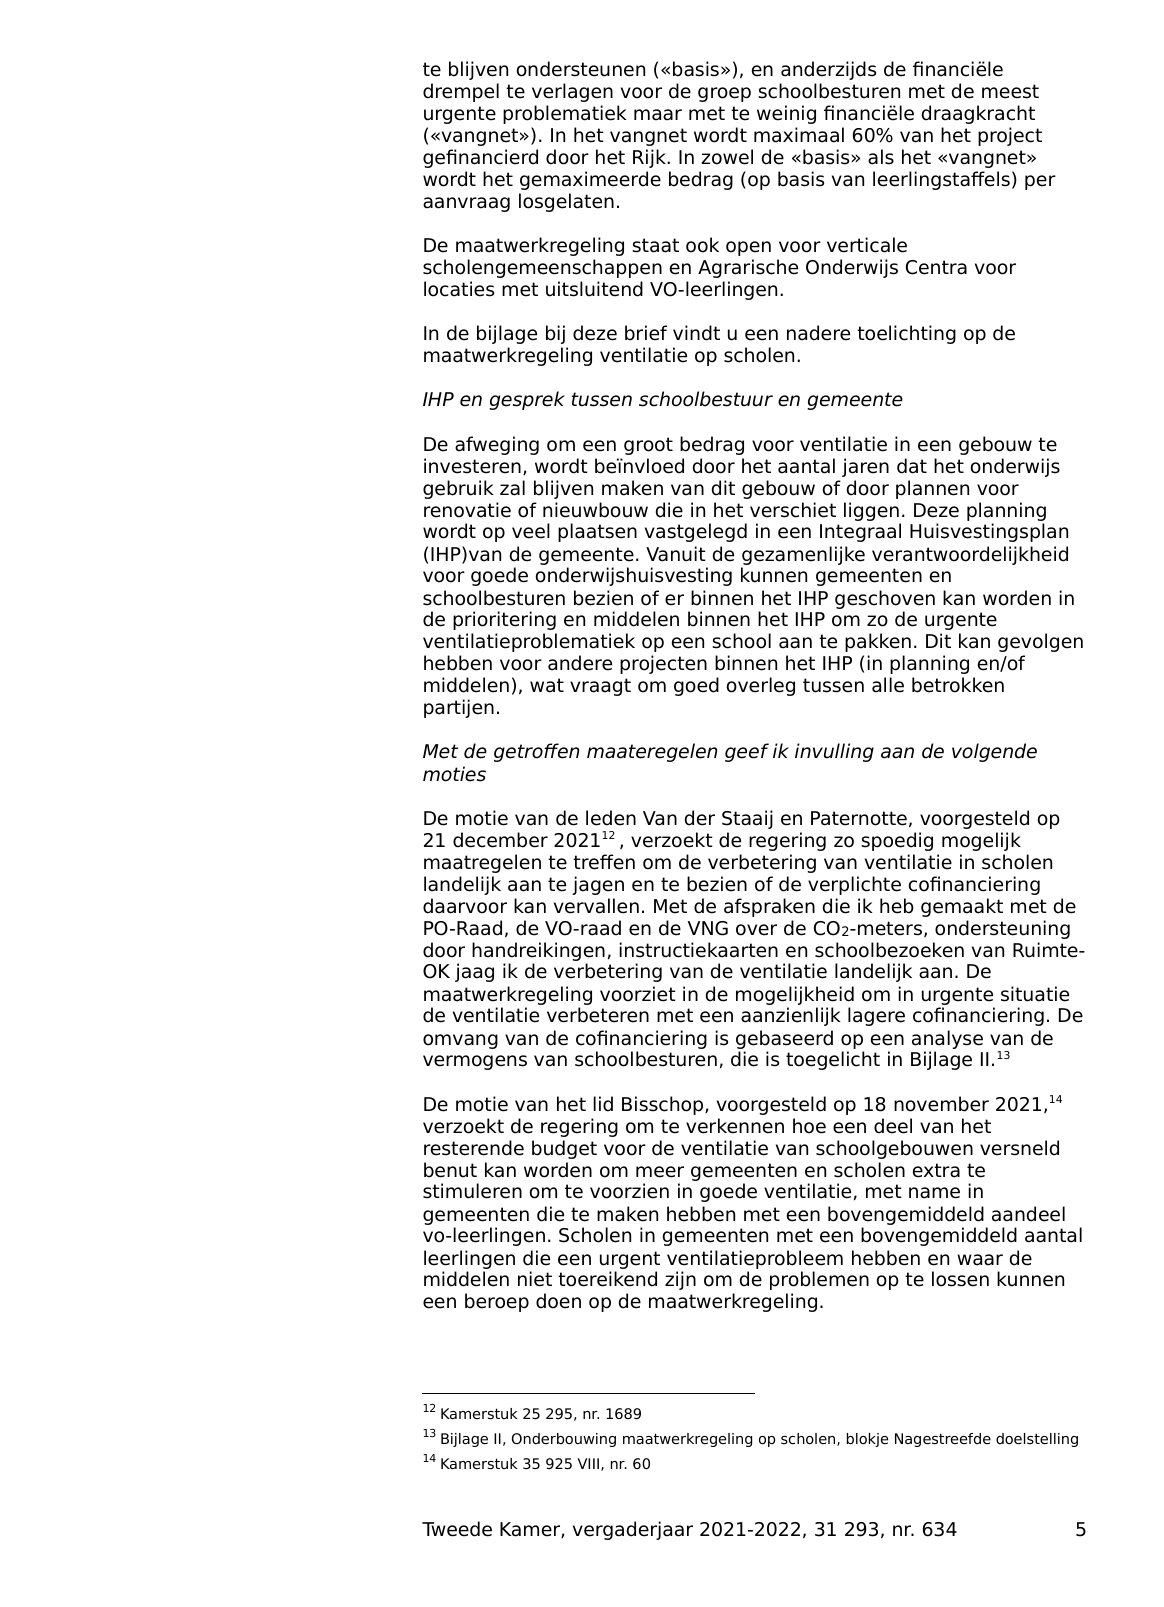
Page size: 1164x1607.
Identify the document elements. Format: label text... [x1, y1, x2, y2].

text Kamerstuk 25 295, nr. 1689 [422, 1402, 1087, 1424]
text De maatwerkregeling staat ook open voor verticale scholengemeenschappen en Agrarische Onderwijs Centra voor locaties met uitsluitend VO-leerlingen. [422, 235, 1087, 301]
text De motie van het lid Bisschop, voorgesteld op 18 november 2021, verzoekt de regering om te verkennen hoe een deel van het resterende budget voor de ventilatie van schoolgebouwen versneld benut kan worden om meer gemeenten en scholen extra te stimuleren om te voorzien in goede ventilatie, met name in gemeenten die te maken hebben met een bovengemiddeld aandeel vo-leerlingen. Scholen in gemeenten met een bovengemiddeld aantal leerlingen die een urgent ventilatieprobleem hebben en waar de middelen niet toereikend zijn om de problemen op te lossen kunnen een beroep doen op de maatwerkregeling. [422, 1093, 1087, 1313]
text Bijlage II, Onderbouwing maatwerkregeling op scholen, blokje Nagestreefde doelstelling [422, 1427, 1087, 1449]
subtitle Met de getroffen maateregelen geef ik invulling aan de volgende moties [422, 741, 1087, 785]
subtitle IHP en gesprek tussen schoolbestuur en gemeente [422, 389, 1087, 411]
text De afweging om een groot bedrag voor ventilatie in een gebouw te investeren, wordt beïnvloed door het aantal jaren dat het onderwijs gebruik zal blijven maken van dit gebouw of door plannen voor renovatie of nieuwbouw die in het verschiet liggen. Deze planning wordt op veel plaatsen vastgelegd in een Integraal Huisvestingsplan (IHP)van de gemeente. Vanuit de gezamenlijke verantwoordelijkheid voor goede onderwijshuisvesting kunnen gemeenten en schoolbesturen bezien of er binnen het IHP geschoven kan worden in de prioritering en middelen binnen het IHP om zo de urgente ventilatieproblematiek op een school aan te pakken. Dit kan gevolgen hebben voor andere projecten binnen het IHP (in planning en/of middelen), wat vraagt om goed overleg tussen alle betrokken partijen. [422, 433, 1087, 719]
text te blijven ondersteunen («basis»), en anderzijds de financiële drempel te verlagen voor de groep schoolbesturen met de meest urgente problematiek maar met te weinig financiële draagkracht («vangnet»). In het vangnet wordt maximaal 60% van het project gefinancierd door het Rijk. In zowel de «basis» als het «vangnet» wordt het gemaximeerde bedrag (op basis van leerlingstaffels) per aanvraag losgelaten. [422, 59, 1087, 213]
text De motie van de leden Van der Staaij en Paternotte, voorgesteld op 21 december 2021, verzoekt de regering zo spoedig mogelijk maatregelen te treffen om de verbetering van ventilatie in scholen landelijk aan te jagen en te bezien of de verplichte cofinanciering daarvoor kan vervallen. Met de afspraken die ik heb gemaakt met de PO-Raad, de VO-raad en de VNG over de CO2-meters, ondersteuning door handreikingen, instructiekaarten en schoolbezoeken van Ruimte-OK jaag ik de verbetering van de ventilatie landelijk aan. De maatwerkregeling voorziet in de mogelijkheid om in urgente situatie de ventilatie verbeteren met een aanzienlijk lagere cofinanciering. De omvang van de cofinanciering is gebaseerd op een analyse van de vermogens van schoolbesturen, die is toegelicht in Bijlage II. [422, 808, 1087, 1071]
text In de bijlage bij deze brief vindt u een nadere toelichting op de maatwerkregeling ventilatie op scholen. [422, 323, 1087, 367]
text Kamerstuk 35 925 VIII, nr. 60 [422, 1452, 1087, 1474]
